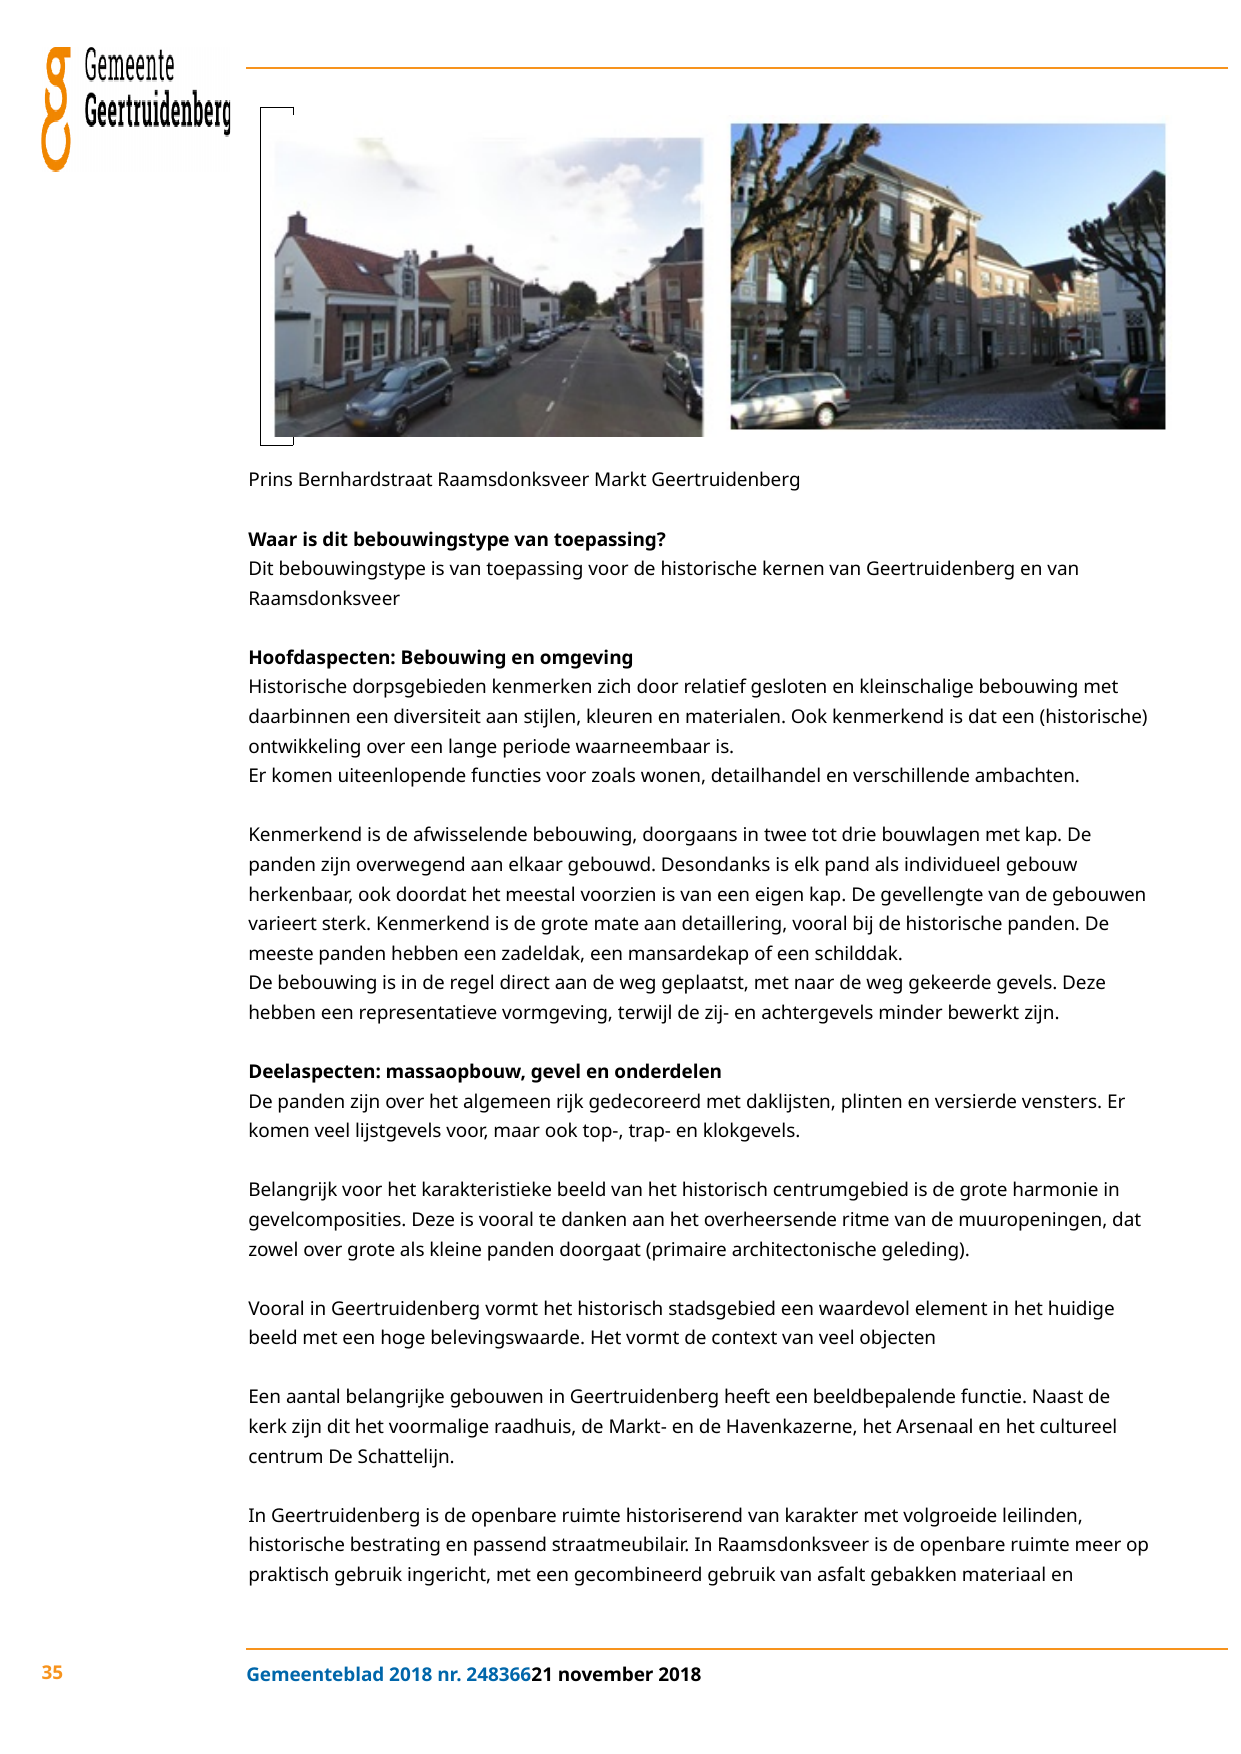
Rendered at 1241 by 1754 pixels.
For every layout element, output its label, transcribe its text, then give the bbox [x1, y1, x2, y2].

text In Geertruidenberg is de openbare ruimte historiserend van karakter met volgroeide leilinden, historische bestrating en passend straatmeubilair. In Raamsdonksveer is de openbare ruimte meer op praktisch gebruik ingericht, met een gecombineerd gebruik van asfalt gebakken materiaal en [248, 1502, 1152, 1587]
picture [268, 115, 1173, 437]
text Kenmerkend is de afwisselende bebouwing, doorgaans in twee tot drie bouwlagen met kap. De panden zijn overwegend aan elkaar gebouwd. Desondanks is elk pand als individueel gebouw herkenbaar, ook doordat het meestal voorzien is van een eigen kap. De gevellengte van de gebouwen varieert sterk. Kenmerkend is de grote mate aan detaillering, vooral bij de historische panden. De meeste panden hebben een zadeldak, een mansardekap of een schilddak. [248, 822, 1152, 966]
text Hoofdaspecten: Bebouwing en omgeving [248, 644, 1152, 670]
text Dit bebouwingstype is van toepassing voor de historische kernen van Geertruidenberg en van Raamsdonksveer [248, 555, 1152, 611]
text Vooral in Geertruidenberg vormt het historisch stadsgebied een waardevol element in het huidige beeld met een hoge belevingswaarde. Het vormt de context van veel objecten [248, 1295, 1152, 1350]
text Prins Bernhardstraat Raamsdonksveer Markt Geertruidenberg [248, 467, 1152, 492]
text Er komen uiteenlopende functies voor zoals wonen, detailhandel en verschillende ambachten. [248, 762, 1152, 788]
text Een aantal belangrijke gebouwen in Geertruidenberg heeft een beeldbepalende functie. Naast de kerk zijn dit het voormalige raadhuis, de Markt- en de Havenkazerne, het Arsenaal en het cultureel centrum De Schattelijn. [248, 1384, 1152, 1468]
text Waar is dit bebouwingstype van toepassing? [248, 526, 1152, 551]
text Deelaspecten: massaopbouw, gevel en onderdelen [248, 1058, 1152, 1084]
picture [41, 47, 231, 172]
text Belangrijk voor het karakteristieke beeld van het historisch centrumgebied is de grote harmonie in gevelcomposities. Deze is vooral te danken aan het overheersende ritme van de muuropeningen, dat zowel over grote als kleine panden doorgaat (primaire architectonische geleding). [248, 1177, 1152, 1261]
text Historische dorpsgebieden kenmerken zich door relatief gesloten en kleinschalige bebouwing met daarbinnen een diversiteit aan stijlen, kleuren en materialen. Ook kenmerkend is dat een (historische) ontwikkeling over een lange periode waarneembaar is. [248, 674, 1152, 758]
text De panden zijn over het algemeen rijk gedecoreerd met daklijsten, plinten en versierde vensters. Er komen veel lijstgevels voor, maar ook top-, trap- en klokgevels. [248, 1088, 1152, 1143]
text De bebouwing is in de regel direct aan de weg geplaatst, met naar de weg gekeerde gevels. Deze hebben een representatieve vormgeving, terwijl de zij- en achtergevels minder bewerkt zijn. [248, 969, 1152, 1025]
